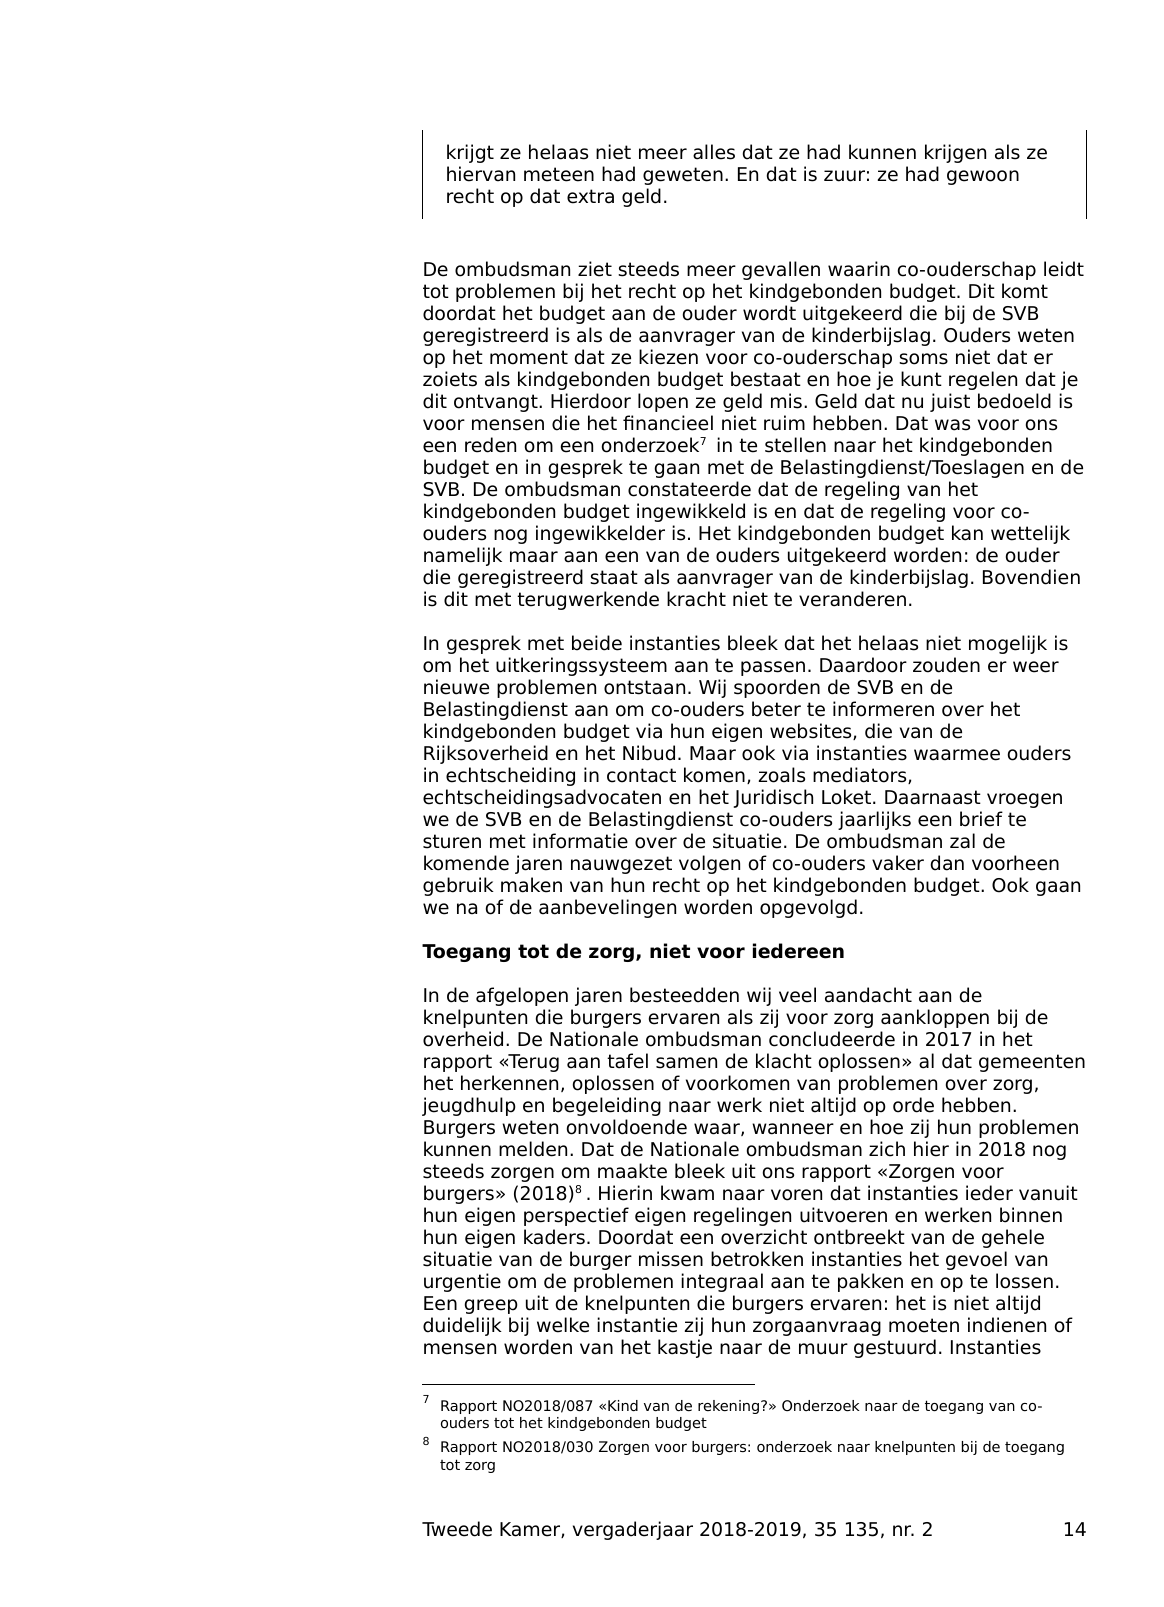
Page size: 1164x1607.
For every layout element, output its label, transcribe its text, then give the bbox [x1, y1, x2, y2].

text Rapport NO2018/030 Zorgen voor burgers: onderzoek naar knelpunten bij de toegang tot zorg [422, 1435, 1087, 1474]
text Rapport NO2018/087 «Kind van de rekening?» Onderzoek naar de toegang van co-ouders tot het kindgebonden budget [422, 1393, 1087, 1432]
table_header krijgt ze helaas niet meer alles dat ze had kunnen krijgen als ze hiervan meteen had geweten. En dat is zuur: ze had gewoon recht op dat extra geld. [423, 130, 1086, 219]
text In de afgelopen jaren besteedden wij veel aandacht aan de knelpunten die burgers ervaren als zij voor zorg aankloppen bij de overheid. De Nationale ombudsman concludeerde in 2017 in het rapport «Terug aan tafel samen de klacht oplossen» al dat gemeenten het herkennen, oplossen of voorkomen van problemen over zorg, jeugdhulp en begeleiding naar werk niet altijd op orde hebben. Burgers weten onvoldoende waar, wanneer en hoe zij hun problemen kunnen melden. Dat de Nationale ombudsman zich hier in 2018 nog steeds zorgen om maakte bleek uit ons rapport «Zorgen voor burgers» (2018). Hierin kwam naar voren dat instanties ieder vanuit hun eigen perspectief eigen regelingen uitvoeren en werken binnen hun eigen kaders. Doordat een overzicht ontbreekt van de gehele situatie van de burger missen betrokken instanties het gevoel van urgentie om de problemen integraal aan te pakken en op te lossen. Een greep uit de knelpunten die burgers ervaren: het is niet altijd duidelijk bij welke instantie zij hun zorgaanvraag moeten indienen of mensen worden van het kastje naar de muur gestuurd. Instanties [422, 985, 1087, 1359]
subtitle Toegang tot de zorg, niet voor iedereen [422, 941, 1087, 963]
text In gesprek met beide instanties bleek dat het helaas niet mogelijk is om het uitkeringssysteem aan te passen. Daardoor zouden er weer nieuwe problemen ontstaan. Wij spoorden de SVB en de Belastingdienst aan om co-ouders beter te informeren over het kindgebonden budget via hun eigen websites, die van de Rijksoverheid en het Nibud. Maar ook via instanties waarmee ouders in echtscheiding in contact komen, zoals mediators, echtscheidingsadvocaten en het Juridisch Loket. Daarnaast vroegen we de SVB en de Belastingdienst co-ouders jaarlijks een brief te sturen met informatie over de situatie. De ombudsman zal de komende jaren nauwgezet volgen of co-ouders vaker dan voorheen gebruik maken van hun recht op het kindgebonden budget. Ook gaan we na of de aanbevelingen worden opgevolgd. [422, 633, 1087, 919]
text De ombudsman ziet steeds meer gevallen waarin co-ouderschap leidt tot problemen bij het recht op het kindgebonden budget. Dit komt doordat het budget aan de ouder wordt uitgekeerd die bij de SVB geregistreerd is als de aanvrager van de kinderbijslag. Ouders weten op het moment dat ze kiezen voor co-ouderschap soms niet dat er zoiets als kindgebonden budget bestaat en hoe je kunt regelen dat je dit ontvangt. Hierdoor lopen ze geld mis. Geld dat nu juist bedoeld is voor mensen die het financieel niet ruim hebben. Dat was voor ons een reden om een onderzoek in te stellen naar het kindgebonden budget en in gesprek te gaan met de Belastingdienst/Toeslagen en de SVB. De ombudsman constateerde dat de regeling van het kindgebonden budget ingewikkeld is en dat de regeling voor co-ouders nog ingewikkelder is. Het kindgebonden budget kan wettelijk namelijk maar aan een van de ouders uitgekeerd worden: de ouder die geregistreerd staat als aanvrager van de kinderbijslag. Bovendien is dit met terugwerkende kracht niet te veranderen. [422, 259, 1087, 611]
